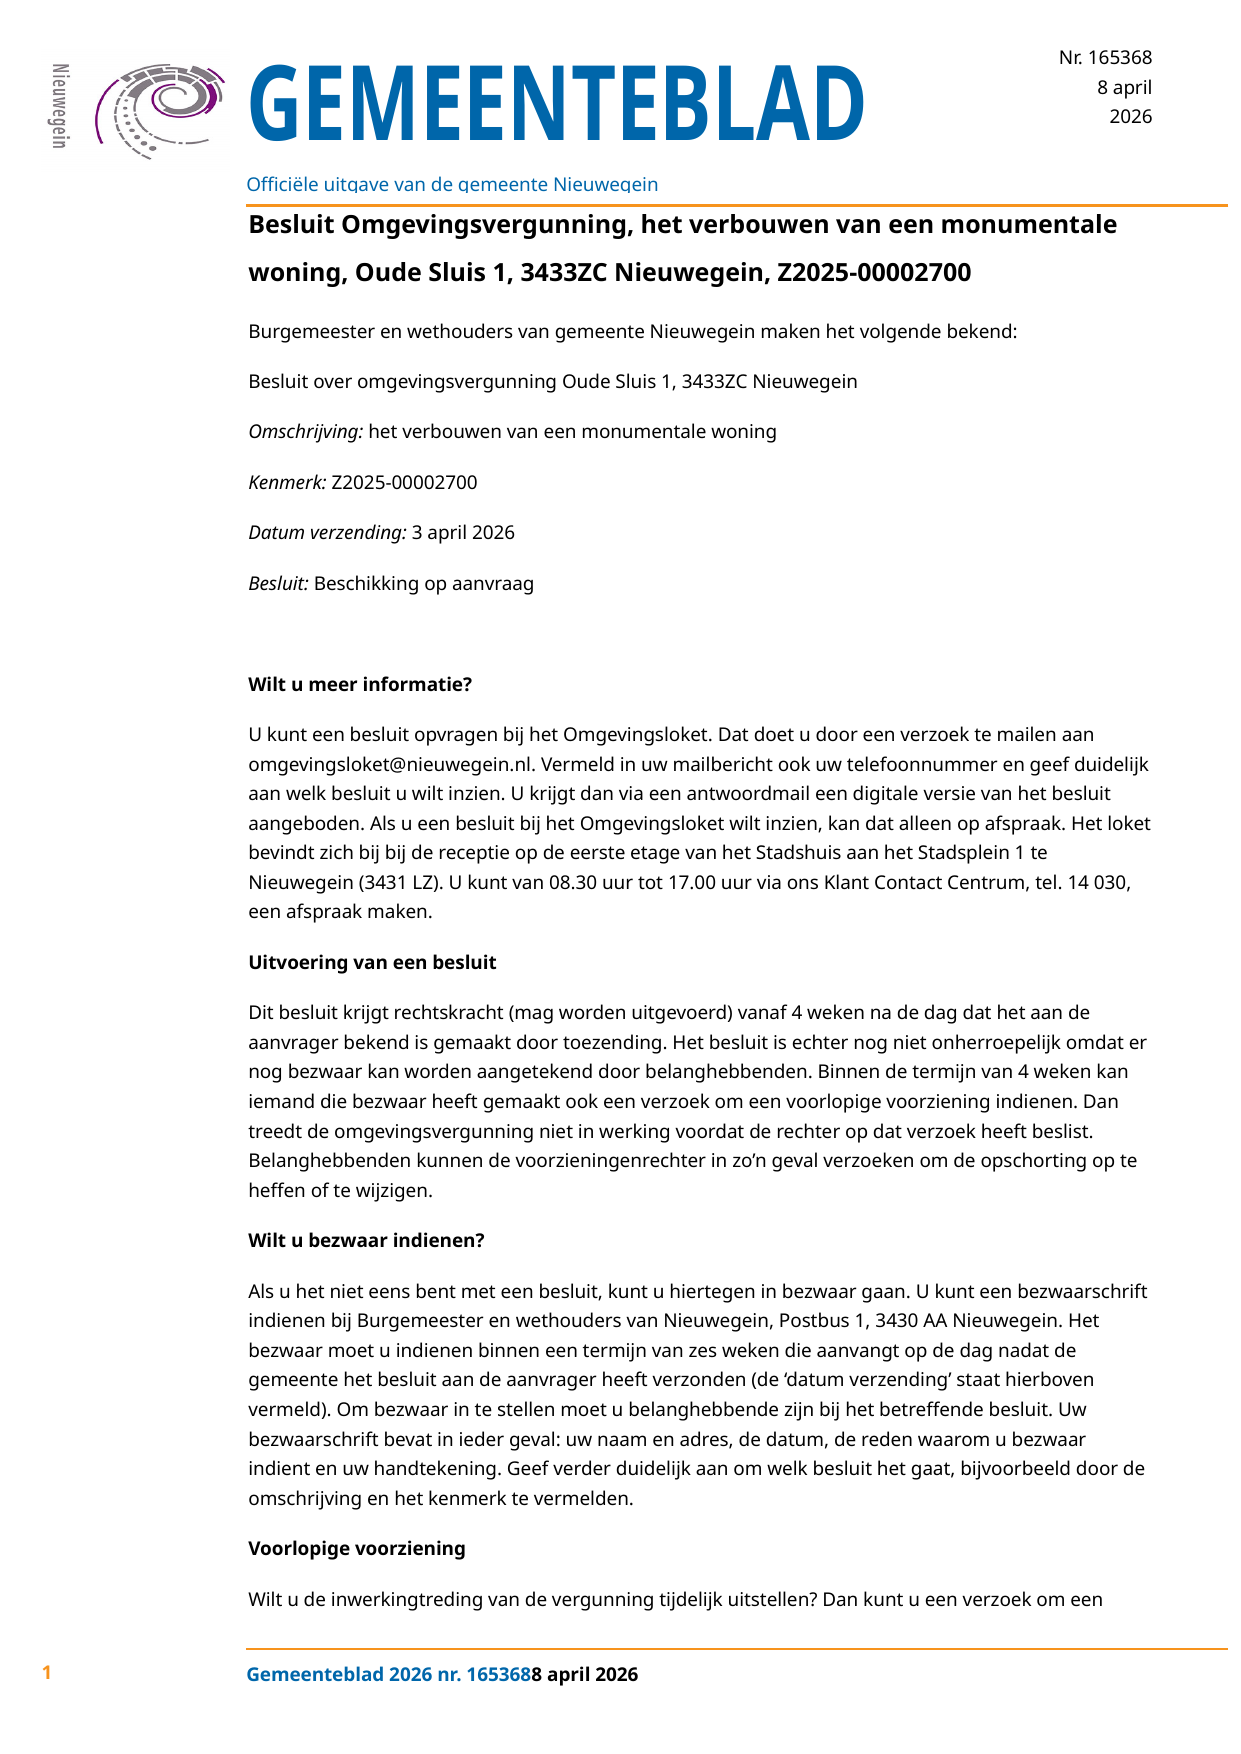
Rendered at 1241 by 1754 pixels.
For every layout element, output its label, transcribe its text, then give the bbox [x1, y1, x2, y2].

text Wilt u bezwaar indienen? [248, 1227, 1152, 1253]
text Datum verzending: 3 april 2026 [248, 519, 1152, 545]
text Voorlopige voorziening [248, 1535, 1152, 1561]
text Uitvoering van een besluit [248, 949, 1152, 975]
text Als u het niet eens bent met een besluit, kunt u hiertegen in bezwaar gaan. U kunt een bezwaarschrift indienen bij Burgemeester en wethouders van Nieuwegein, Postbus 1, 3430 AA Nieuwegein. Het bezwaar moet u indienen binnen een termijn van zes weken die aanvangt op de dag nadat de gemeente het besluit aan de aanvrager heeft verzonden (de ‘datum verzending’ staat hierboven vermeld). Om bezwaar in te stellen moet u belanghebbende zijn bij het betreffende besluit. Uw bezwaarschrift bevat in ieder geval: uw naam en adres, de datum, de reden waarom u bezwaar indient en uw handtekening. Geef verder duidelijk aan om welk besluit het gaat, bijvoorbeeld door de omschrijving en het kenmerk te vermelden. [248, 1278, 1152, 1511]
text Dit besluit krijgt rechtskracht (mag worden uitgevoerd) vanaf 4 weken na de dag dat het aan de aanvrager bekend is gemaakt door toezending. Het besluit is echter nog niet onherroepelijk omdat er nog bezwaar kan worden aangetekend door belanghebbenden. Binnen de termijn van 4 weken kan iemand die bezwaar heeft gemaakt ook een verzoek om een voorlopige voorziening indienen. Dan treedt de omgevingsvergunning niet in werking voordat de rechter op dat verzoek heeft beslist. Belanghebbenden kunnen de voorzieningenrechter in zo’n geval verzoeken om de opschorting op te heffen of te wijzigen. [248, 999, 1152, 1203]
text Kenmerk: Z2025-00002700 [248, 469, 1152, 495]
text Besluit: Beschikking op aanvraag [248, 570, 1152, 596]
text Omschrijving: het verbouwen van een monumentale woning [248, 419, 1152, 444]
picture [41, 47, 231, 172]
text Wilt u meer informatie? [248, 671, 1152, 697]
text U kunt een besluit opvragen bij het Omgevingsloket. Dat doet u door een verzoek te mailen aan omgevingsloket@nieuwegein.nl. Vermeld in uw mailbericht ook uw telefoonnummer en geef duidelijk aan welk besluit u wilt inzien. U krijgt dan via een antwoordmail een digitale versie van het besluit aangeboden. Als u een besluit bij het Omgevingsloket wilt inzien, kan dat alleen op afspraak. Het loket bevindt zich bij bij de receptie op de eerste etage van het Stadshuis aan het Stadsplein 1 te Nieuwegein (3431 LZ). U kunt van 08.30 uur tot 17.00 uur via ons Klant Contact Centrum, tel. 14 030, een afspraak maken. [248, 721, 1152, 924]
text Wilt u de inwerkingtreding van de vergunning tijdelijk uitstellen? Dan kunt u een verzoek om een [248, 1586, 1152, 1612]
text Burgemeester en wethouders van gemeente Nieuwegein maken het volgende bekend: [248, 318, 1152, 344]
text Besluit Omgevingsvergunning, het verbouwen van een monumentale woning, Oude Sluis 1, 3433ZC Nieuwegein, Z2025-00002700 [248, 207, 1152, 288]
text Besluit over omgevingsvergunning Oude Sluis 1, 3433ZC Nieuwegein [248, 368, 1152, 394]
